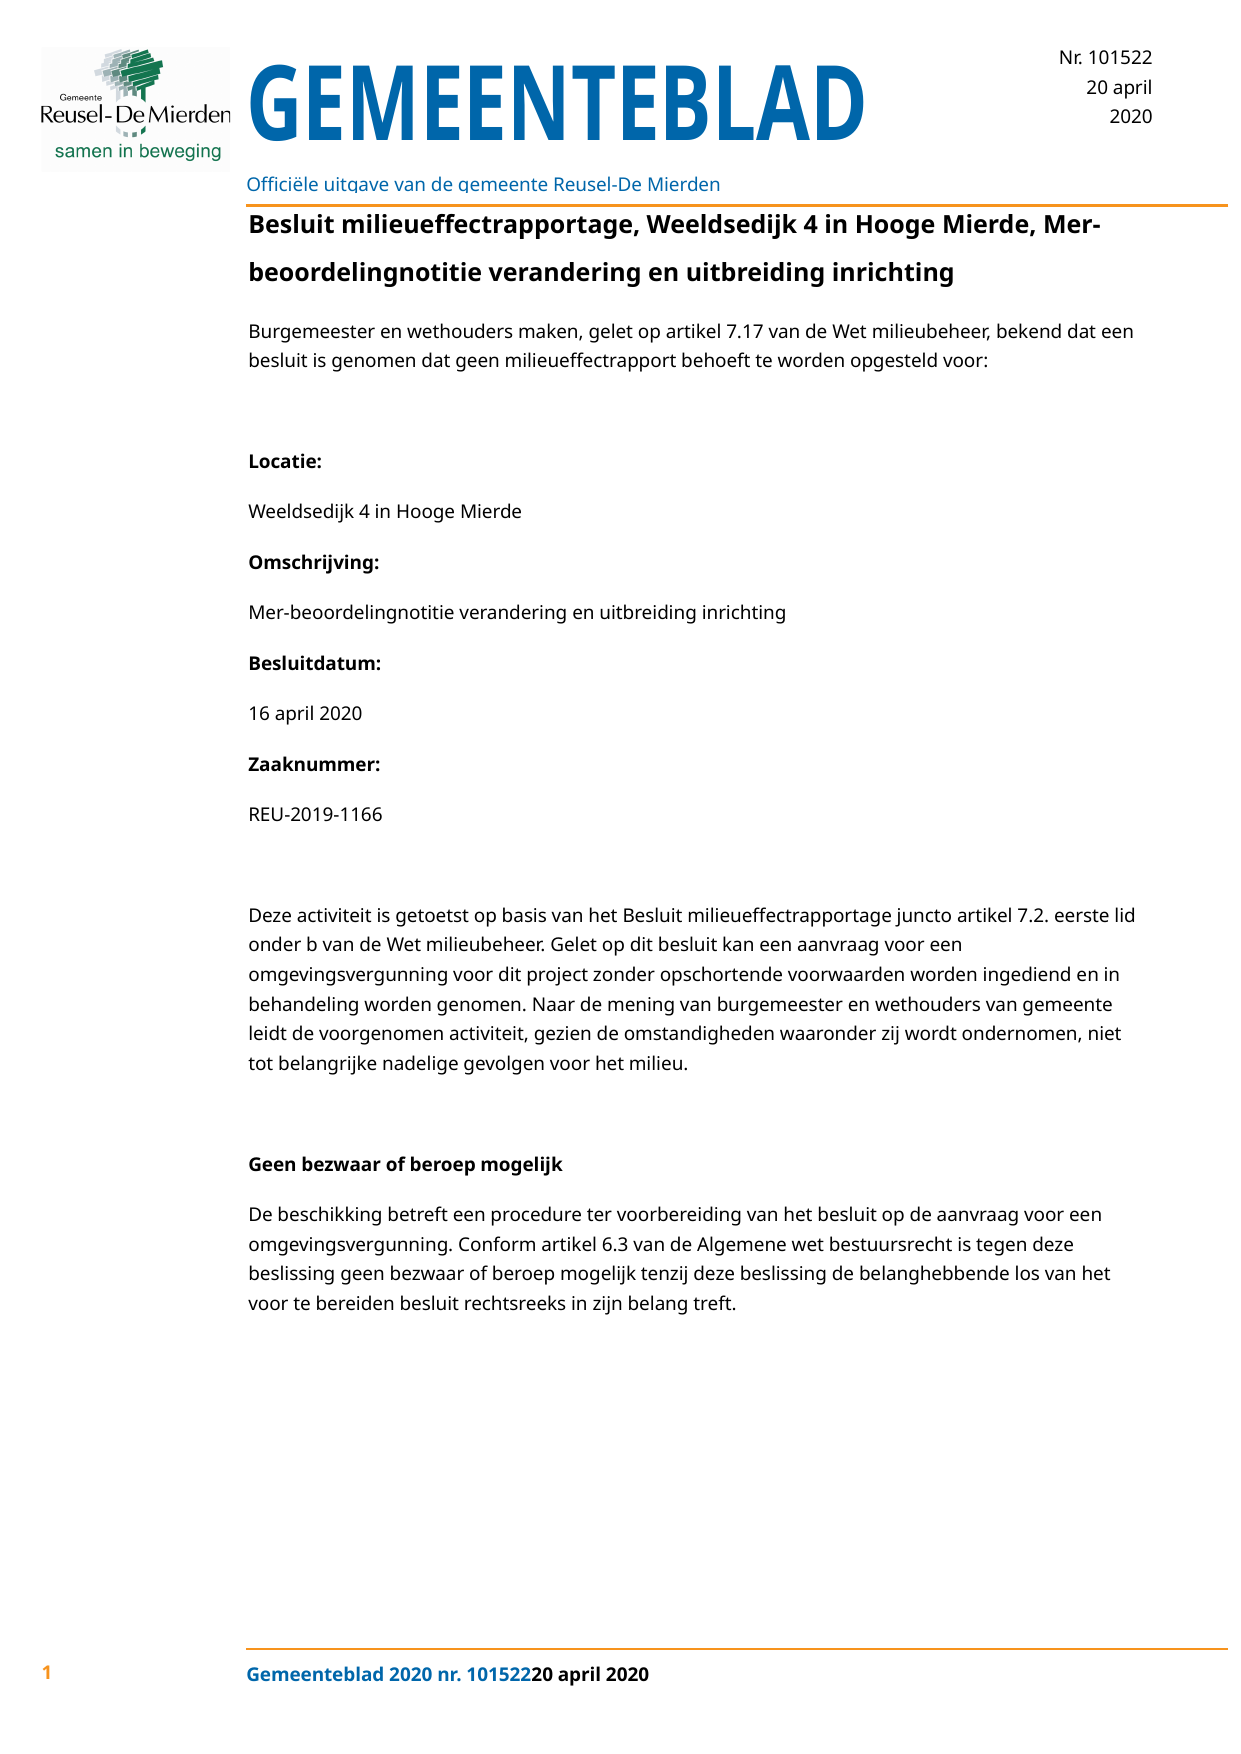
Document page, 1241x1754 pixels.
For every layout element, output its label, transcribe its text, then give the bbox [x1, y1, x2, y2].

picture [41, 47, 231, 172]
text Omschrijving: [248, 549, 1152, 575]
text Weeldsedijk 4 in Hooge Mierde [248, 499, 1152, 524]
text Geen bezwaar of beroep mogelijk [248, 1151, 1152, 1177]
text Mer-beoordelingnotitie verandering en uitbreiding inrichting [248, 599, 1152, 625]
text REU-2019-1166 [248, 801, 1152, 827]
text 16 april 2020 [248, 700, 1152, 726]
text Zaaknummer: [248, 751, 1152, 777]
text Besluit milieueffectrapportage, Weeldsedijk 4 in Hooge Mierde, Mer-beoordelingnotitie verandering en uitbreiding inrichting [248, 207, 1152, 288]
text Locatie: [248, 448, 1152, 474]
text Burgemeester en wethouders maken, gelet op artikel 7.17 van de Wet milieubeheer, bekend dat een besluit is genomen dat geen milieueffectrapport behoeft te worden opgesteld voor: [248, 318, 1152, 373]
text De beschikking betreft een procedure ter voorbereiding van het besluit op de aanvraag voor een omgevingsvergunning. Conform artikel 6.3 van de Algemene wet bestuursrecht is tegen deze beslissing geen bezwaar of beroep mogelijk tenzij deze beslissing de belanghebbende los van het voor te bereiden besluit rechtsreeks in zijn belang treft. [248, 1201, 1152, 1316]
text Deze activiteit is getoetst op basis van het Besluit milieueffectrapportage juncto artikel 7.2. eerste lid onder b van de Wet milieubeheer. Gelet op dit besluit kan een aanvraag voor een omgevingsvergunning voor dit project zonder opschortende voorwaarden worden ingediend en in behandeling worden genomen. Naar de mening van burgemeester en wethouders van gemeente leidt de voorgenomen activiteit, gezien de omstandigheden waaronder zij wordt ondernomen, niet tot belangrijke nadelige gevolgen voor het milieu. [248, 902, 1152, 1076]
text Besluitdatum: [248, 650, 1152, 676]
